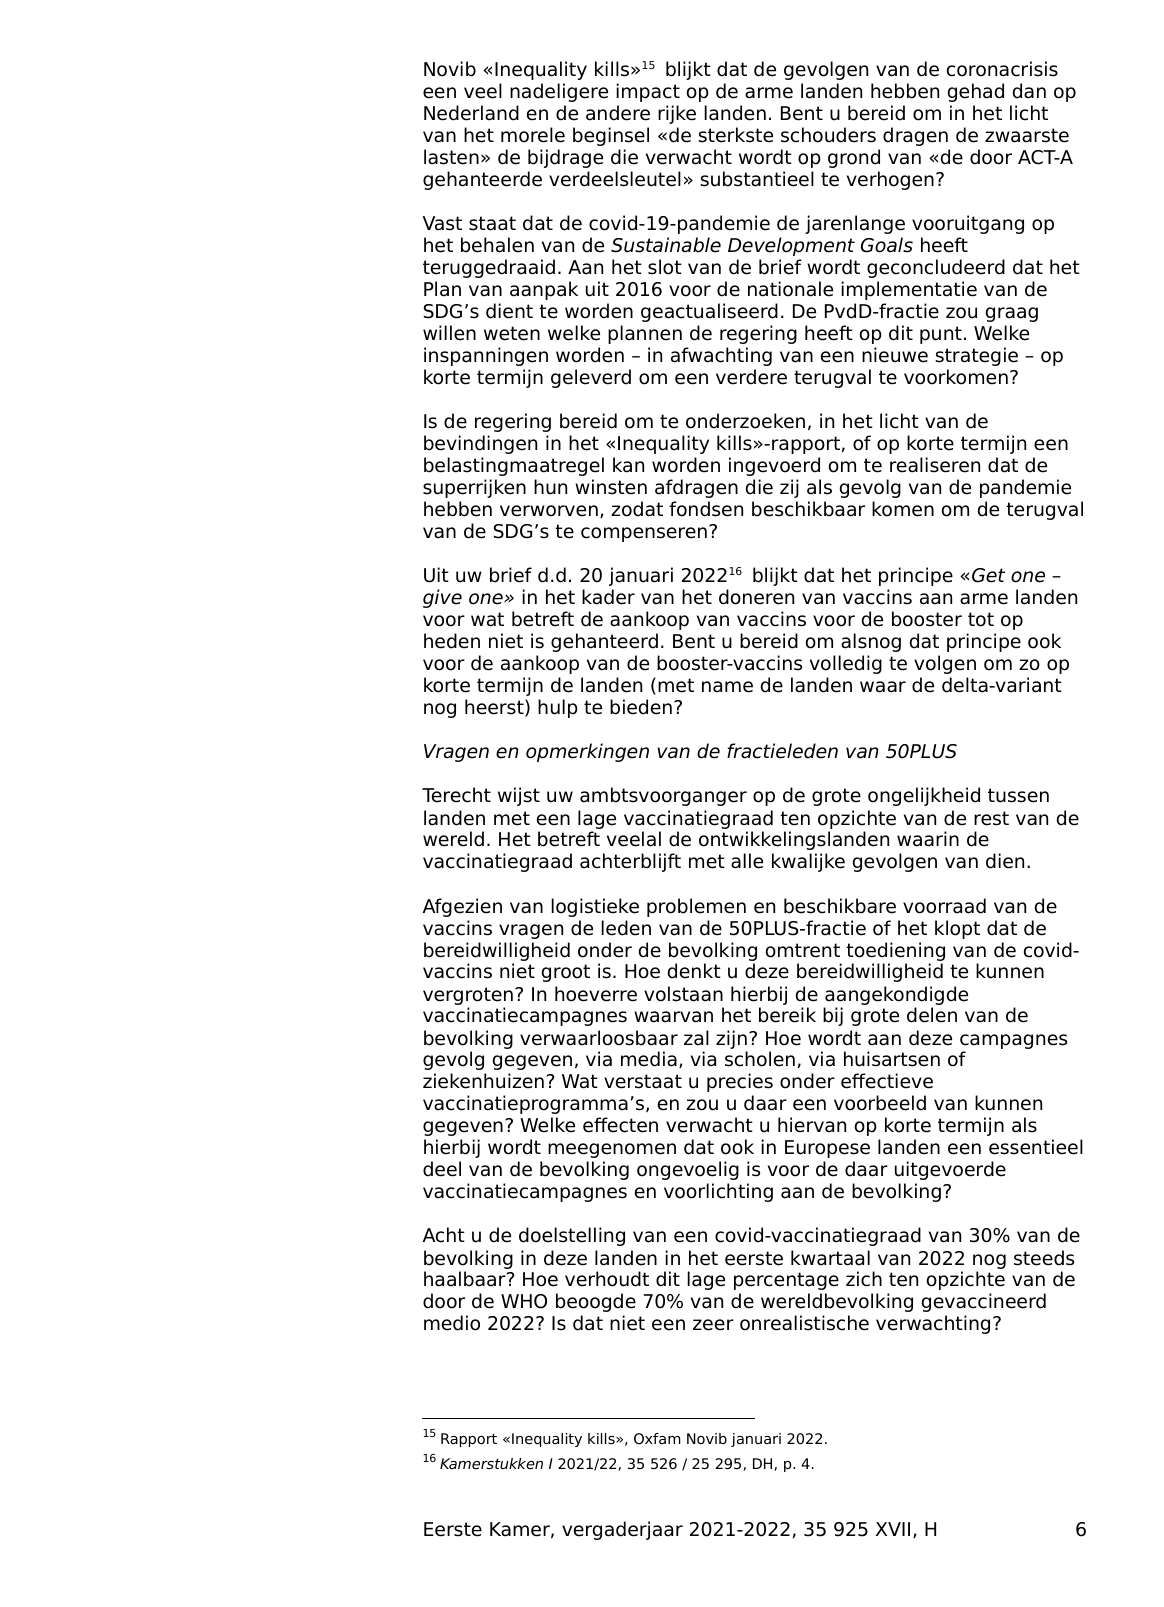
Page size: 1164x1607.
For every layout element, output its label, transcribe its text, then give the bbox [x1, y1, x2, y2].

text Kamerstukken I 2021/22, 35 526 / 25 295, DH, p. 4. [422, 1452, 1087, 1474]
text Uit uw brief d.d. 20 januari 2022 blijkt dat het principe «Get one – give one» in het kader van het doneren van vaccins aan arme landen voor wat betreft de aankoop van vaccins voor de booster tot op heden niet is gehanteerd. Bent u bereid om alsnog dat principe ook voor de aankoop van de booster-vaccins volledig te volgen om zo op korte termijn de landen (met name de landen waar de delta-variant nog heerst) hulp te bieden? [422, 565, 1087, 719]
text Vast staat dat de covid-19-pandemie de jarenlange vooruitgang op het behalen van de Sustainable Development Goals heeft teruggedraaid. Aan het slot van de brief wordt geconcludeerd dat het Plan van aanpak uit 2016 voor de nationale implementatie van de SDG’s dient te worden geactualiseerd. De PvdD-fractie zou graag willen weten welke plannen de regering heeft op dit punt. Welke inspanningen worden – in afwachting van een nieuwe strategie – op korte termijn geleverd om een verdere terugval te voorkomen? [422, 213, 1087, 389]
text Terecht wijst uw ambtsvoorganger op de grote ongelijkheid tussen landen met een lage vaccinatiegraad ten opzichte van de rest van de wereld. Het betreft veelal de ontwikkelingslanden waarin de vaccinatiegraad achterblijft met alle kwalijke gevolgen van dien. [422, 785, 1087, 873]
text Is de regering bereid om te onderzoeken, in het licht van de bevindingen in het «Inequality kills»-rapport, of op korte termijn een belastingmaatregel kan worden ingevoerd om te realiseren dat de superrijken hun winsten afdragen die zij als gevolg van de pandemie hebben verworven, zodat fondsen beschikbaar komen om de terugval van de SDG’s te compenseren? [422, 411, 1087, 543]
subtitle Vragen en opmerkingen van de fractieleden van 50PLUS [422, 741, 1087, 763]
text Rapport «Inequality kills», Oxfam Novib januari 2022. [422, 1427, 1087, 1449]
text Acht u de doelstelling van een covid-vaccinatiegraad van 30% van de bevolking in deze landen in het eerste kwartaal van 2022 nog steeds haalbaar? Hoe verhoudt dit lage percentage zich ten opzichte van de door de WHO beoogde 70% van de wereldbevolking gevaccineerd medio 2022? Is dat niet een zeer onrealistische verwachting? [422, 1225, 1087, 1335]
text Afgezien van logistieke problemen en beschikbare voorraad van de vaccins vragen de leden van de 50PLUS-fractie of het klopt dat de bereidwilligheid onder de bevolking omtrent toediening van de covid-vaccins niet groot is. Hoe denkt u deze bereidwilligheid te kunnen vergroten? In hoeverre volstaan hierbij de aangekondigde vaccinatiecampagnes waarvan het bereik bij grote delen van de bevolking verwaarloosbaar zal zijn? Hoe wordt aan deze campagnes gevolg gegeven, via media, via scholen, via huisartsen of ziekenhuizen? Wat verstaat u precies onder effectieve vaccinatieprogramma’s, en zou u daar een voorbeeld van kunnen gegeven? Welke effecten verwacht u hiervan op korte termijn als hierbij wordt meegenomen dat ook in Europese landen een essentieel deel van de bevolking ongevoelig is voor de daar uitgevoerde vaccinatiecampagnes en voorlichting aan de bevolking? [422, 896, 1087, 1203]
text Novib «Inequality kills» blijkt dat de gevolgen van de coronacrisis een veel nadeligere impact op de arme landen hebben gehad dan op Nederland en de andere rijke landen. Bent u bereid om in het licht van het morele beginsel «de sterkste schouders dragen de zwaarste lasten» de bijdrage die verwacht wordt op grond van «de door ACT-A gehanteerde verdeelsleutel» substantieel te verhogen? [422, 59, 1087, 191]
